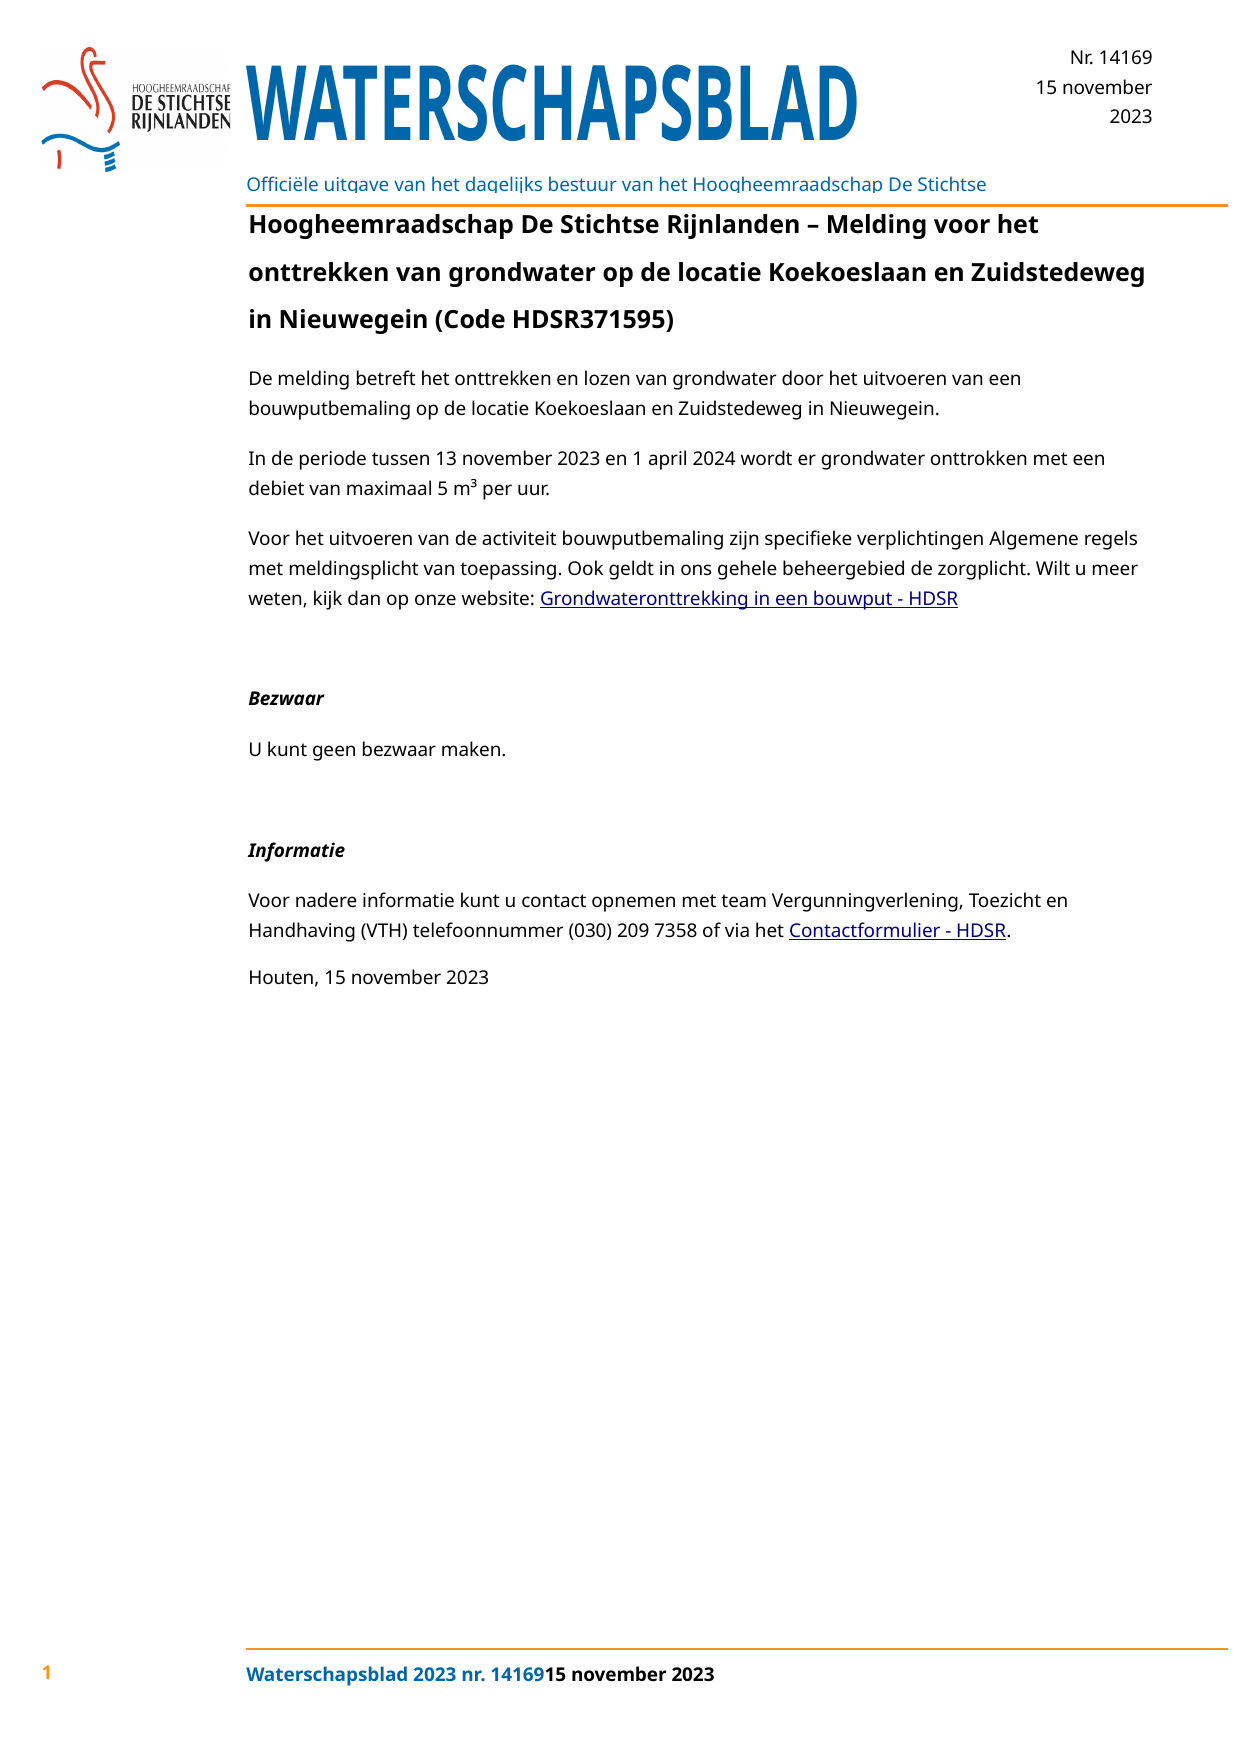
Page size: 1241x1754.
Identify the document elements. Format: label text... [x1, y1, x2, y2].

text Voor het uitvoeren van de activiteit bouwputbemaling zijn specifieke verplichtingen Algemene regels met meldingsplicht van toepassing. Ook geldt in ons gehele beheergebied de zorgplicht. Wilt u meer weten, kijk dan op onze website: Grondwateronttrekking in een bouwput - HDSR [248, 526, 1152, 610]
text Voor nadere informatie kunt u contact opnemen met team Vergunningverlening, Toezicht en Handhaving (VTH) telefoonnummer (030) 209 7358 of via het Contactformulier - HDSR. [248, 887, 1152, 942]
text De melding betreft het onttrekken en lozen van grondwater door het uitvoeren van een bouwputbemaling op de locatie Koekoeslaan en Zuidstedeweg in Nieuwegein. [248, 366, 1152, 421]
text Houten, 15 november 2023 [248, 964, 1152, 990]
text Informatie [248, 837, 1152, 862]
text Hoogheemraadschap De Stichtse Rijnlanden – Melding voor het onttrekken van grondwater op de locatie Koekoeslaan en Zuidstedeweg in Nieuwegein (Code HDSR371595) [248, 207, 1152, 336]
picture [41, 47, 231, 172]
text In de periode tussen 13 november 2023 en 1 april 2024 wordt er grondwater onttrokken met een debiet van maximaal 5 m³ per uur. [248, 446, 1152, 501]
text Bezwaar [248, 686, 1152, 711]
text U kunt geen bezwaar maken. [248, 736, 1152, 762]
